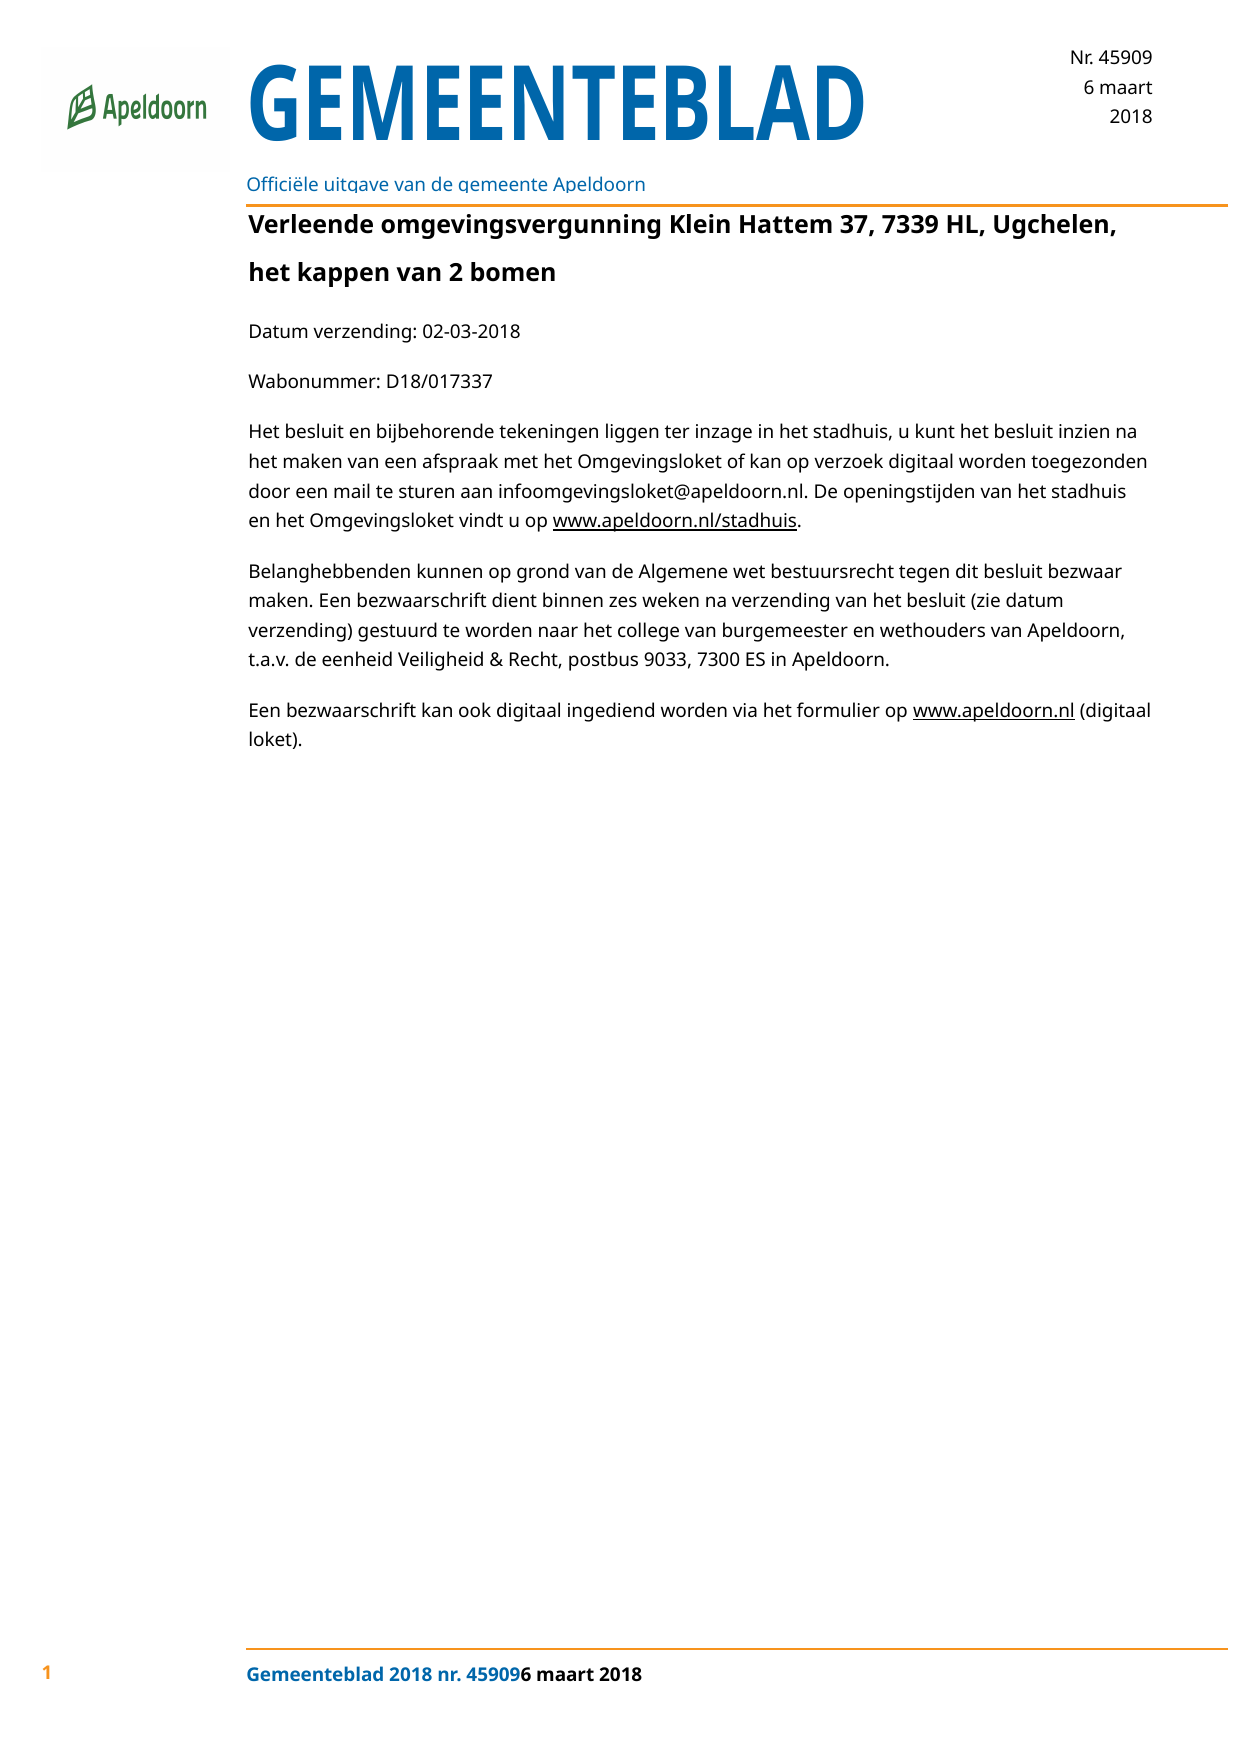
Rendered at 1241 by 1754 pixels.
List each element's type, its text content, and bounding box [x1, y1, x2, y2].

picture [41, 47, 231, 172]
text Datum verzending: 02-03-2018 [248, 318, 1152, 344]
text Wabonummer: D18/017337 [248, 368, 1152, 394]
text Verleende omgevingsvergunning Klein Hattem 37, 7339 HL, Ugchelen, het kappen van 2 bomen [248, 207, 1152, 288]
text Een bezwaarschrift kan ook digitaal ingediend worden via het formulier op www.apeldoorn.nl (digitaal loket). [248, 697, 1152, 752]
text Belanghebbenden kunnen op grond van de Algemene wet bestuursrecht tegen dit besluit bezwaar maken. Een bezwaarschrift dient binnen zes weken na verzending van het besluit (zie datum verzending) gestuurd te worden naar het college van burgemeester en wethouders van Apeldoorn, t.a.v. de eenheid Veiligheid & Recht, postbus 9033, 7300 ES in Apeldoorn. [248, 558, 1152, 672]
text Het besluit en bijbehorende tekeningen liggen ter inzage in het stadhuis, u kunt het besluit inzien na het maken van een afspraak met het Omgevingsloket of kan op verzoek digitaal worden toegezonden door een mail te sturen aan infoomgevingsloket@apeldoorn.nl. De openingstijden van het stadhuis en het Omgevingsloket vindt u op www.apeldoorn.nl/stadhuis. [248, 419, 1152, 533]
